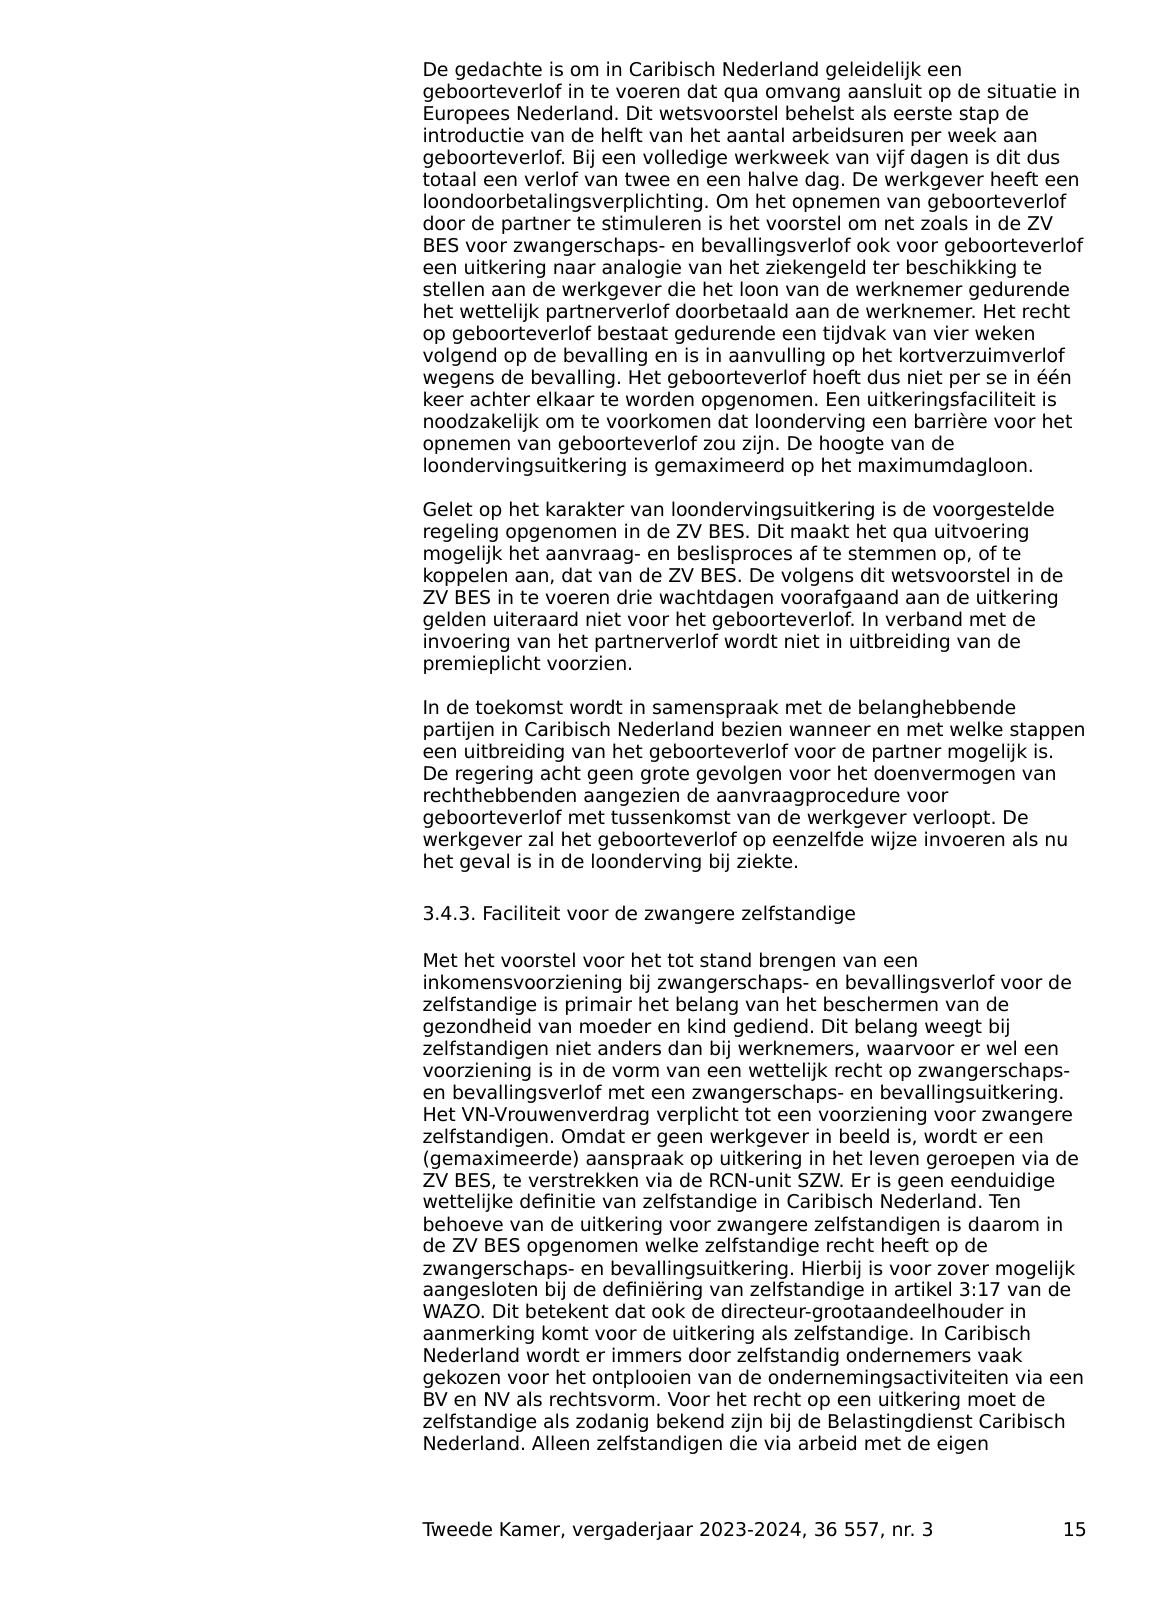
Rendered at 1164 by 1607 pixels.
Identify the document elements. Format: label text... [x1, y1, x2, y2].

subtitle 3.4.3. Faciliteit voor de zwangere zelfstandige [422, 903, 1087, 925]
text Gelet op het karakter van loondervingsuitkering is de voorgestelde regeling opgenomen in de ZV BES. Dit maakt het qua uitvoering mogelijk het aanvraag- en beslisproces af te stemmen op, of te koppelen aan, dat van de ZV BES. De volgens dit wetsvoorstel in de ZV BES in te voeren drie wachtdagen voorafgaand aan de uitkering gelden uiteraard niet voor het geboorteverlof. In verband met de invoering van het partnerverlof wordt niet in uitbreiding van de premieplicht voorzien. [422, 499, 1087, 675]
text Met het voorstel voor het tot stand brengen van een inkomensvoorziening bij zwangerschaps- en bevallingsverlof voor de zelfstandige is primair het belang van het beschermen van de gezondheid van moeder en kind gediend. Dit belang weegt bij zelfstandigen niet anders dan bij werknemers, waarvoor er wel een voorziening is in de vorm van een wettelijk recht op zwangerschaps- en bevallingsverlof met een zwangerschaps- en bevallingsuitkering. Het VN-Vrouwenverdrag verplicht tot een voorziening voor zwangere zelfstandigen. Omdat er geen werkgever in beeld is, wordt er een (gemaximeerde) aanspraak op uitkering in het leven geroepen via de ZV BES, te verstrekken via de RCN-unit SZW. Er is geen eenduidige wettelijke definitie van zelfstandige in Caribisch Nederland. Ten behoeve van de uitkering voor zwangere zelfstandigen is daarom in de ZV BES opgenomen welke zelfstandige recht heeft op de zwangerschaps- en bevallingsuitkering. Hierbij is voor zover mogelijk aangesloten bij de definiëring van zelfstandige in artikel 3:17 van de WAZO. Dit betekent dat ook de directeur-grootaandeelhouder in aanmerking komt voor de uitkering als zelfstandige. In Caribisch Nederland wordt er immers door zelfstandig ondernemers vaak gekozen voor het ontplooien van de ondernemingsactiviteiten via een BV en NV als rechtsvorm. Voor het recht op een uitkering moet de zelfstandige als zodanig bekend zijn bij de Belastingdienst Caribisch Nederland. Alleen zelfstandigen die via arbeid met de eigen [422, 950, 1087, 1455]
text In de toekomst wordt in samenspraak met de belanghebbende partijen in Caribisch Nederland bezien wanneer en met welke stappen een uitbreiding van het geboorteverlof voor de partner mogelijk is. De regering acht geen grote gevolgen voor het doenvermogen van rechthebbenden aangezien de aanvraagprocedure voor geboorteverlof met tussenkomst van de werkgever verloopt. De werkgever zal het geboorteverlof op eenzelfde wijze invoeren als nu het geval is in de loonderving bij ziekte. [422, 697, 1087, 873]
text De gedachte is om in Caribisch Nederland geleidelijk een geboorteverlof in te voeren dat qua omvang aansluit op de situatie in Europees Nederland. Dit wetsvoorstel behelst als eerste stap de introductie van de helft van het aantal arbeidsuren per week aan geboorteverlof. Bij een volledige werkweek van vijf dagen is dit dus totaal een verlof van twee en een halve dag. De werkgever heeft een loondoorbetalingsverplichting. Om het opnemen van geboorteverlof door de partner te stimuleren is het voorstel om net zoals in de ZV BES voor zwangerschaps- en bevallingsverlof ook voor geboorteverlof een uitkering naar analogie van het ziekengeld ter beschikking te stellen aan de werkgever die het loon van de werknemer gedurende het wettelijk partnerverlof doorbetaald aan de werknemer. Het recht op geboorteverlof bestaat gedurende een tijdvak van vier weken volgend op de bevalling en is in aanvulling op het kortverzuimverlof wegens de bevalling. Het geboorteverlof hoeft dus niet per se in één keer achter elkaar te worden opgenomen. Een uitkeringsfaciliteit is noodzakelijk om te voorkomen dat loonderving een barrière voor het opnemen van geboorteverlof zou zijn. De hoogte van de loondervingsuitkering is gemaximeerd op het maximumdagloon. [422, 59, 1087, 477]
